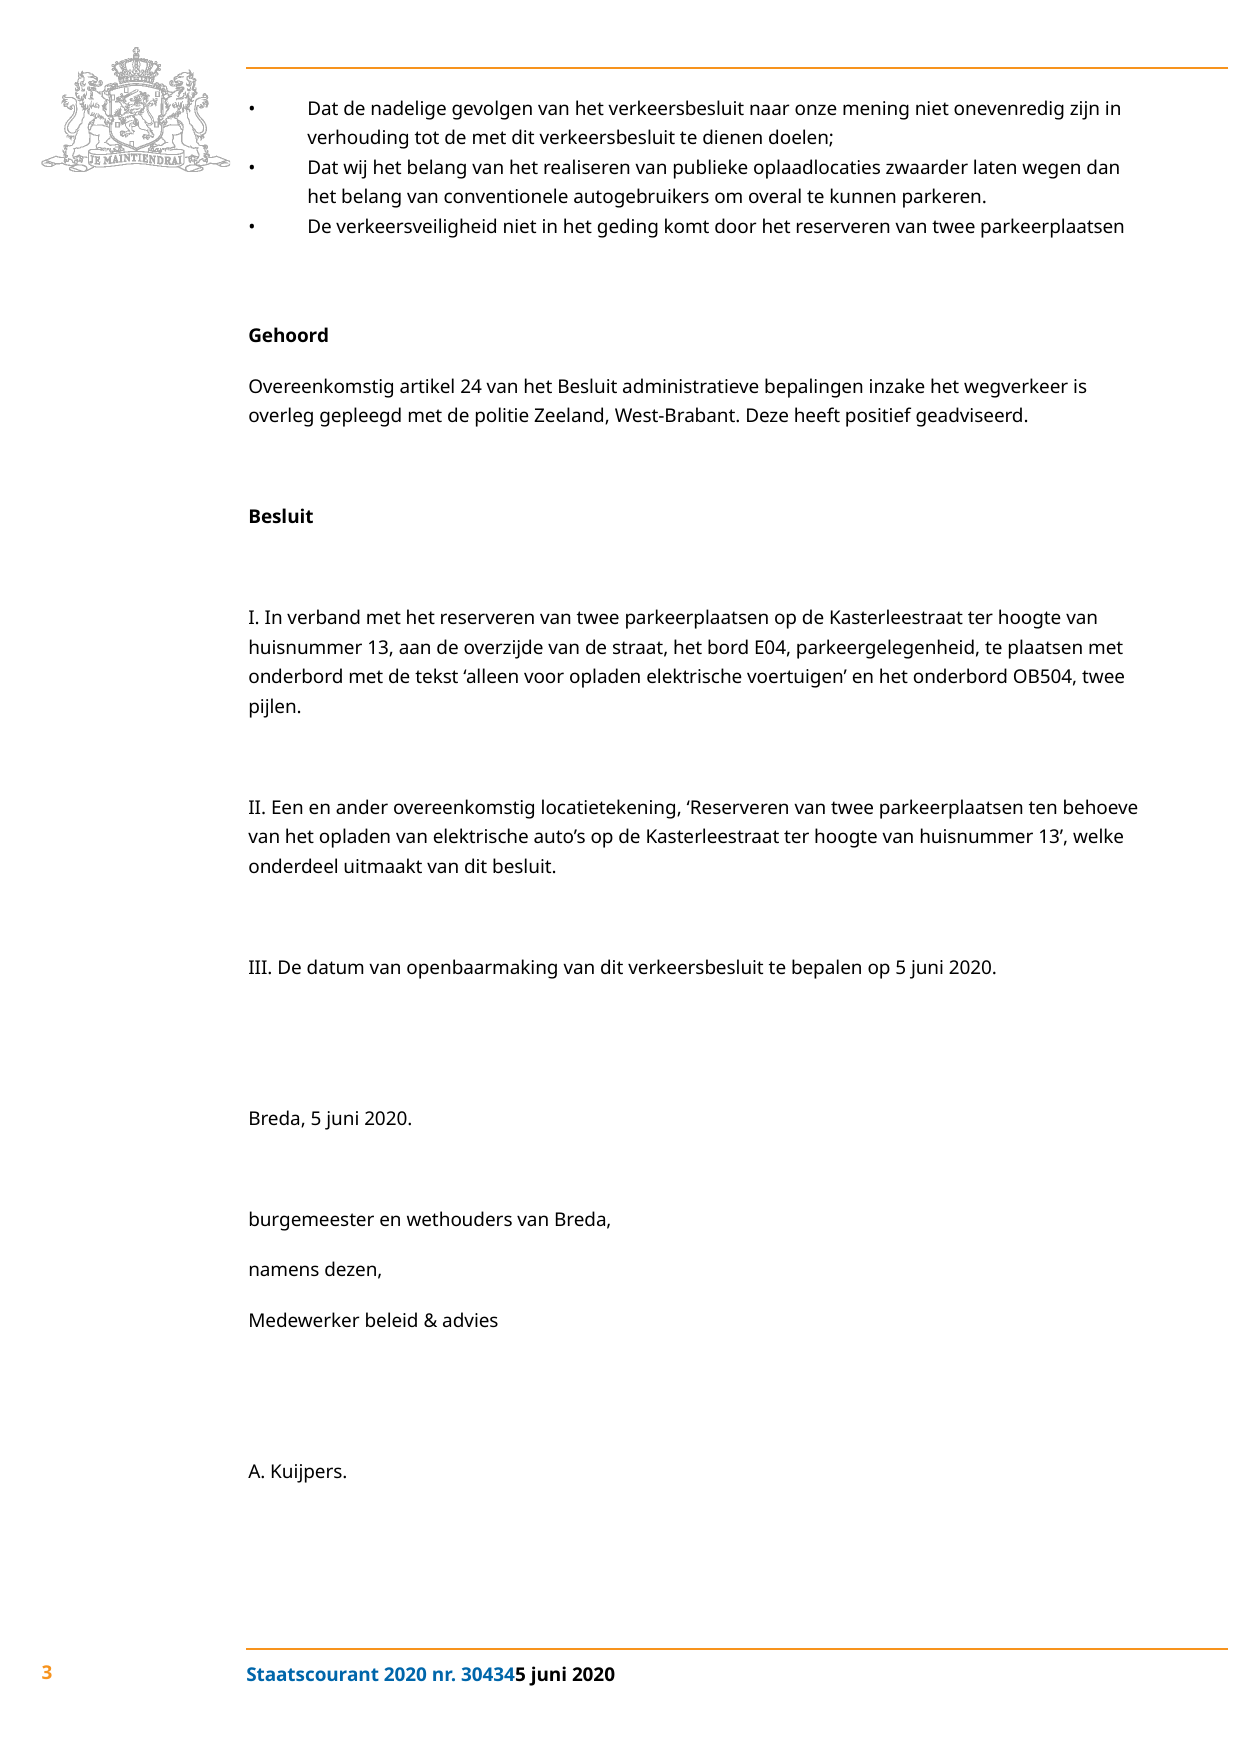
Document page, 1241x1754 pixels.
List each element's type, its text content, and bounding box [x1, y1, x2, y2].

list Dat de nadelige gevolgen van het verkeersbesluit naar onze mening niet onevenredig zijn in verhouding tot de met dit verkeersbesluit te dienen doelen; [248, 95, 1152, 150]
text namens dezen, [248, 1256, 1152, 1282]
text Overeenkomstig artikel 24 van het Besluit administratieve bepalingen inzake het wegverkeer is overleg gepleegd met de politie Zeeland, West-Brabant. Deze heeft positief geadviseerd. [248, 373, 1152, 428]
text Besluit [248, 503, 1152, 529]
text II. Een en ander overeenkomstig locatietekening, ‘Reserveren van twee parkeerplaatsen ten behoeve van het opladen van elektrische auto’s op de Kasterleestraat ter hoogte van huisnummer 13’, welke onderdeel uitmaakt van dit besluit. [248, 794, 1152, 879]
text I. In verband met het reserveren van twee parkeerplaatsen op de Kasterleestraat ter hoogte van huisnummer 13, aan de overzijde van de straat, het bord E04, parkeergelegenheid, te plaatsen met onderbord met de tekst ‘alleen voor opladen elektrische voertuigen’ en het onderbord OB504, twee pijlen. [248, 604, 1152, 719]
list Dat wij het belang van het realiseren van publieke oplaadlocaties zwaarder laten wegen dan het belang van conventionele autogebruikers om overal te kunnen parkeren. [248, 154, 1152, 209]
text Gehoord [248, 323, 1152, 348]
picture [41, 47, 231, 172]
text III. De datum van openbaarmaking van dit verkeersbesluit te bepalen op 5 juni 2020. [248, 954, 1152, 980]
text burgemeester en wethouders van Breda, [248, 1206, 1152, 1232]
text A. Kuijpers. [248, 1458, 1152, 1484]
list De verkeersveiligheid niet in het geding komt door het reserveren van twee parkeerplaatsen [248, 213, 1152, 239]
text Breda, 5 juni 2020. [248, 1105, 1152, 1131]
text Medewerker beleid & advies [248, 1307, 1152, 1333]
